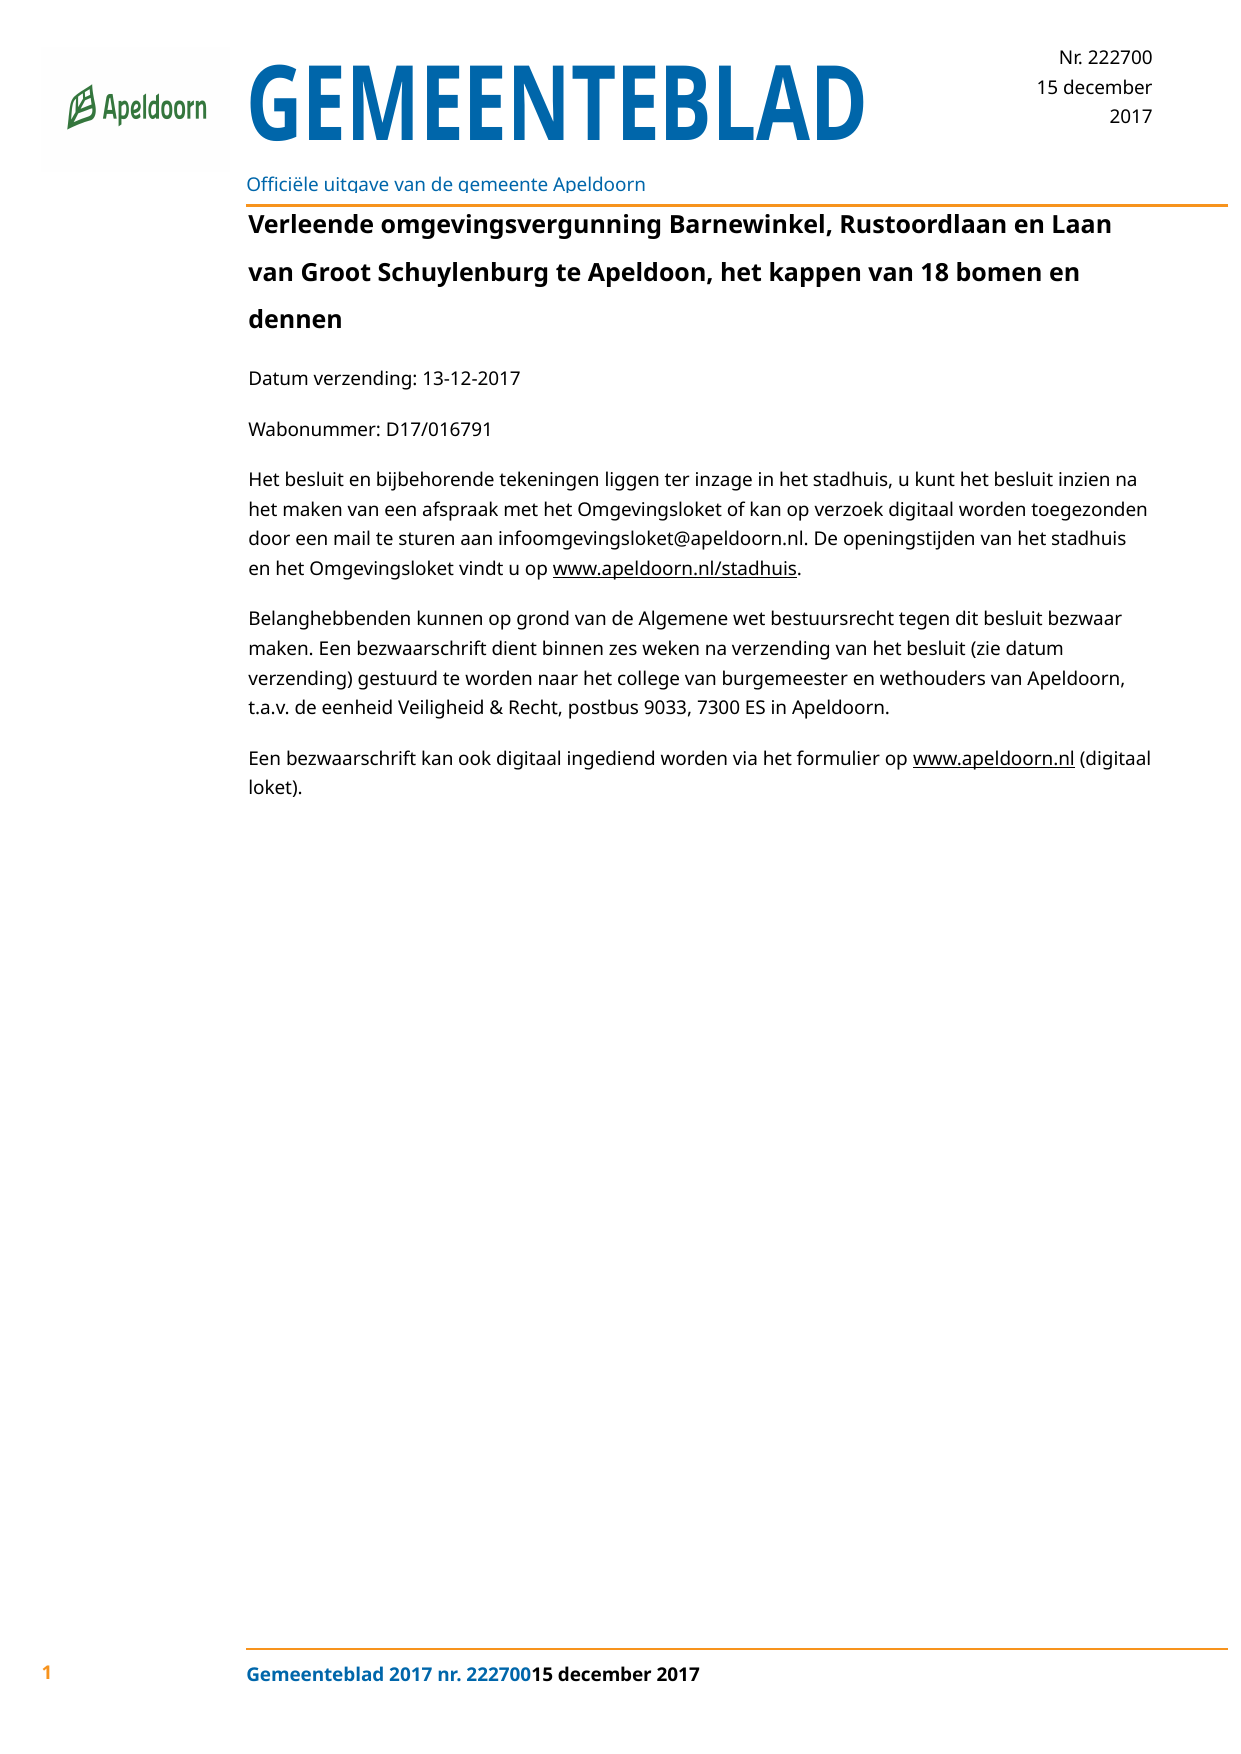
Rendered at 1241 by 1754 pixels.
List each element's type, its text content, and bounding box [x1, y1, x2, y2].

text Belanghebbenden kunnen op grond van de Algemene wet bestuursrecht tegen dit besluit bezwaar maken. Een bezwaarschrift dient binnen zes weken na verzending van het besluit (zie datum verzending) gestuurd te worden naar het college van burgemeester en wethouders van Apeldoorn, t.a.v. de eenheid Veiligheid & Recht, postbus 9033, 7300 ES in Apeldoorn. [248, 606, 1152, 720]
text Datum verzending: 13-12-2017 [248, 366, 1152, 391]
text Verleende omgevingsvergunning Barnewinkel, Rustoordlaan en Laan van Groot Schuylenburg te Apeldoon, het kappen van 18 bomen en dennen [248, 207, 1152, 336]
picture [41, 47, 231, 172]
text Een bezwaarschrift kan ook digitaal ingediend worden via het formulier op www.apeldoorn.nl (digitaal loket). [248, 745, 1152, 800]
text Het besluit en bijbehorende tekeningen liggen ter inzage in het stadhuis, u kunt het besluit inzien na het maken van een afspraak met het Omgevingsloket of kan op verzoek digitaal worden toegezonden door een mail te sturen aan infoomgevingsloket@apeldoorn.nl. De openingstijden van het stadhuis en het Omgevingsloket vindt u op www.apeldoorn.nl/stadhuis. [248, 466, 1152, 581]
text Wabonummer: D17/016791 [248, 416, 1152, 442]
